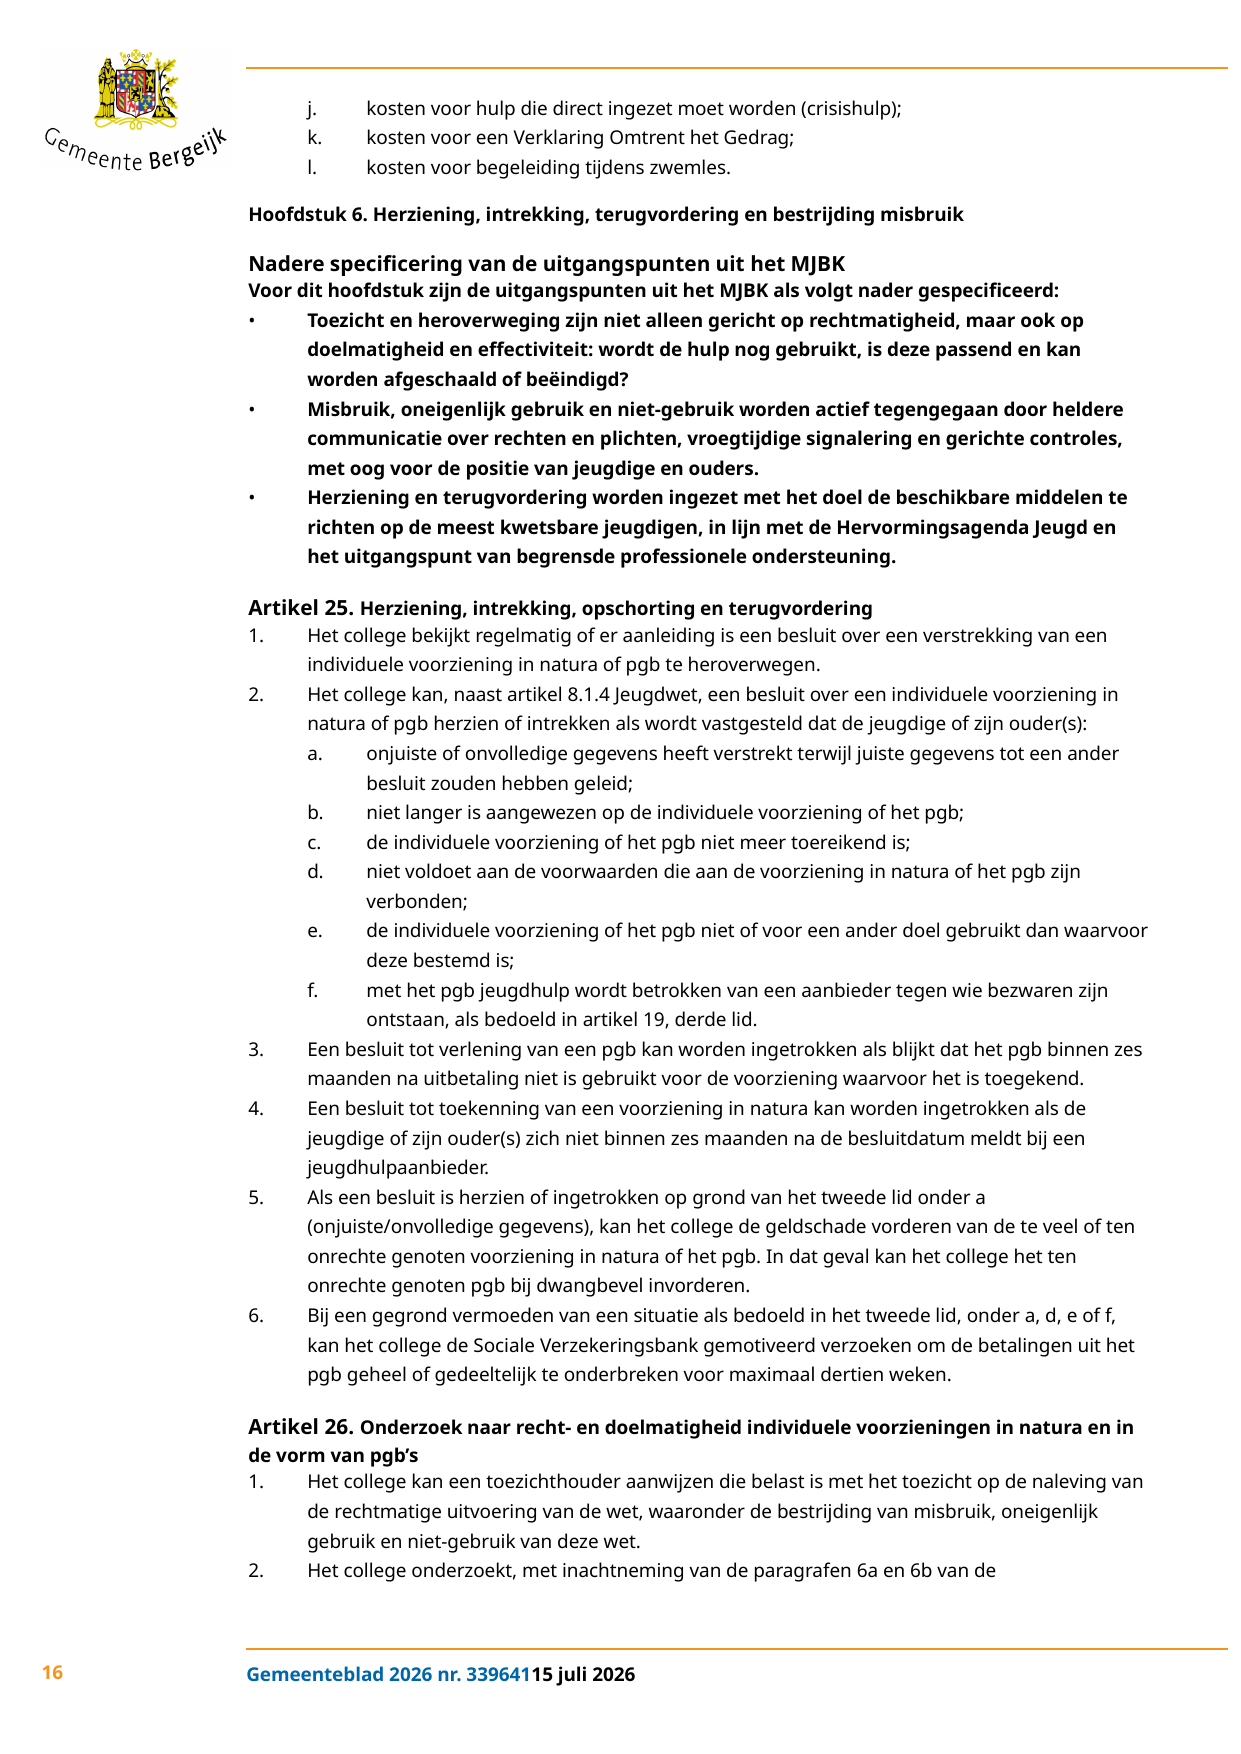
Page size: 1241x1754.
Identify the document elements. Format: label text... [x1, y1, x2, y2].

list onjuiste of onvolledige gegevens heeft verstrekt terwijl juiste gegevens tot een ander besluit zouden hebben geleid; [307, 740, 1152, 796]
list met het pgb jeugdhulp wordt betrokken van een aanbieder tegen wie bezwaren zijn ontstaan, als bedoeld in artikel 19, derde lid. [307, 977, 1152, 1032]
text Artikel 25. Herziening, intrekking, opschorting en terugvordering [248, 593, 1152, 622]
list niet voldoet aan de voorwaarden die aan de voorziening in natura of het pgb zijn verbonden; [307, 858, 1152, 914]
list Het college kan, naast artikel 8.1.4 Jeugdwet, een besluit over een individuele voorziening in natura of pgb herzien of intrekken als wordt vastgesteld dat de jeugdige of zijn ouder(s): [248, 681, 1152, 736]
list kosten voor een Verklaring Omtrent het Gedrag; [307, 124, 1152, 150]
list de individuele voorziening of het pgb niet of voor een ander doel gebruikt dan waarvoor deze bestemd is; [307, 918, 1152, 973]
list Als een besluit is herzien of ingetrokken op grond van het tweede lid onder a (onjuiste/onvolledige gegevens), kan het college de geldschade vorderen van de te veel of ten onrechte genoten voorziening in natura of het pgb. In dat geval kan het college het ten onrechte genoten pgb bij dwangbevel invorderen. [248, 1184, 1152, 1298]
table_header Voor dit hoofdstuk zijn de uitgangspunten uit het MJBK als volgt nader gespecificeerd: Toezicht en heroverweging zijn niet alleen gericht op rechtmatigheid, maar ook op doelmatigheid en effectiviteit: wordt de hulp nog gebruikt, is deze passend en kan worden afgeschaald of beëindigd? Misbruik, oneigenlijk gebruik en niet-gebruik worden actief tegengegaan door heldere communicatie over rechten en plichten, vroegtijdige signalering en gerichte controles, met oog voor de positie van jeugdige en ouders.​ Herziening en terugvordering worden ingezet met het doel de beschikbare middelen te richten op de meest kwetsbare jeugdigen, in lijn met de Hervormingsagenda Jeugd en het uitgangspunt van begrensde professionele ondersteuning. [248, 278, 1152, 569]
list de individuele voorziening of het pgb niet meer toereikend is; [307, 829, 1152, 855]
list Een besluit tot verlening van een pgb kan worden ingetrokken als blijkt dat het pgb binnen zes maanden na uitbetaling niet is gebruikt voor de voorziening waarvoor het is toegekend. [248, 1036, 1152, 1091]
list Een besluit tot toekenning van een voorziening in natura kan worden ingetrokken als de jeugdige of zijn ouder(s) zich niet binnen zes maanden na de besluitdatum meldt bij een jeugdhulpaanbieder. [248, 1095, 1152, 1180]
list Het college bekijkt regelmatig of er aanleiding is een besluit over een verstrekking van een individuele voorziening in natura of pgb te heroverwegen. [248, 622, 1152, 677]
text Nadere specificering van de uitgangspunten uit het MJBK [248, 249, 1152, 277]
list Bij een gegrond vermoeden van een situatie als bedoeld in het tweede lid, onder a, d, e of f, kan het college de Sociale Verzekeringsbank gemotiveerd verzoeken om de betalingen uit het pgb geheel of gedeeltelijk te onderbreken voor maximaal dertien weken. [248, 1302, 1152, 1387]
list Het college onderzoekt, met inachtneming van de paragrafen 6a en 6b van de [248, 1557, 1152, 1583]
list Het college kan een toezichthouder aanwijzen die belast is met het toezicht op de naleving van de rechtmatige uitvoering van de wet, waaronder de bestrijding van misbruik, oneigenlijk gebruik en niet-gebruik van deze wet. [248, 1469, 1152, 1554]
list niet langer is aangewezen op de individuele voorziening of het pgb; [307, 799, 1152, 825]
picture [41, 47, 231, 172]
text Hoofdstuk 6. Herziening, intrekking, terugvordering en bestrijding misbruik [248, 199, 1152, 228]
list kosten voor hulp die direct ingezet moet worden (crisishulp); [307, 95, 1152, 121]
text Artikel 26. Onderzoek naar recht- en doelmatigheid individuele voorzieningen in natura en in de vorm van pgb’s [248, 1412, 1152, 1469]
list kosten voor begeleiding tijdens zwemles. [307, 154, 1152, 180]
